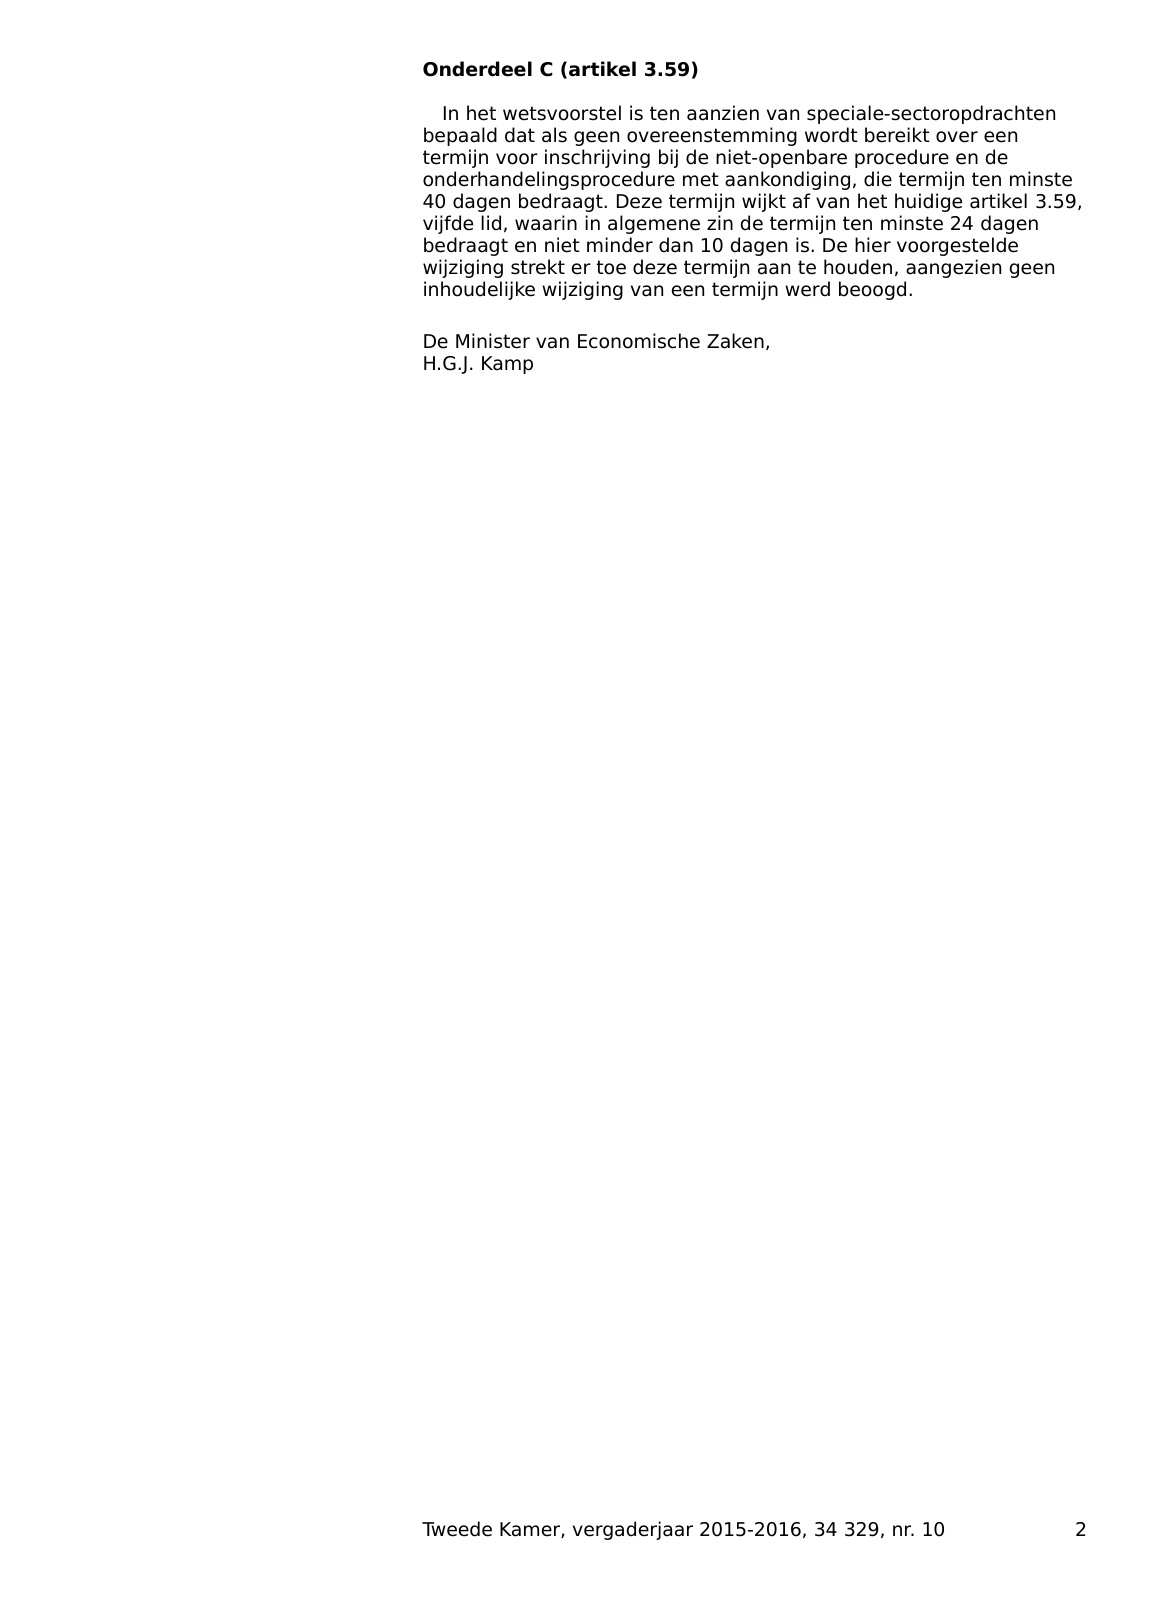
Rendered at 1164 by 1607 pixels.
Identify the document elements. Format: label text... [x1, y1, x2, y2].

text In het wetsvoorstel is ten aanzien van speciale-sectoropdrachten bepaald dat als geen overeenstemming wordt bereikt over een termijn voor inschrijving bij de niet-openbare procedure en de onderhandelingsprocedure met aankondiging, die termijn ten minste 40 dagen bedraagt. Deze termijn wijkt af van het huidige artikel 3.59, vijfde lid, waarin in algemene zin de termijn ten minste 24 dagen bedraagt en niet minder dan 10 dagen is. De hier voorgestelde wijziging strekt er toe deze termijn aan te houden, aangezien geen inhoudelijke wijziging van een termijn werd beoogd. [422, 103, 1087, 301]
text De Minister van Economische Zaken, H.G.J. Kamp [422, 331, 1087, 375]
subtitle Onderdeel C (artikel 3.59) [422, 59, 1087, 81]
